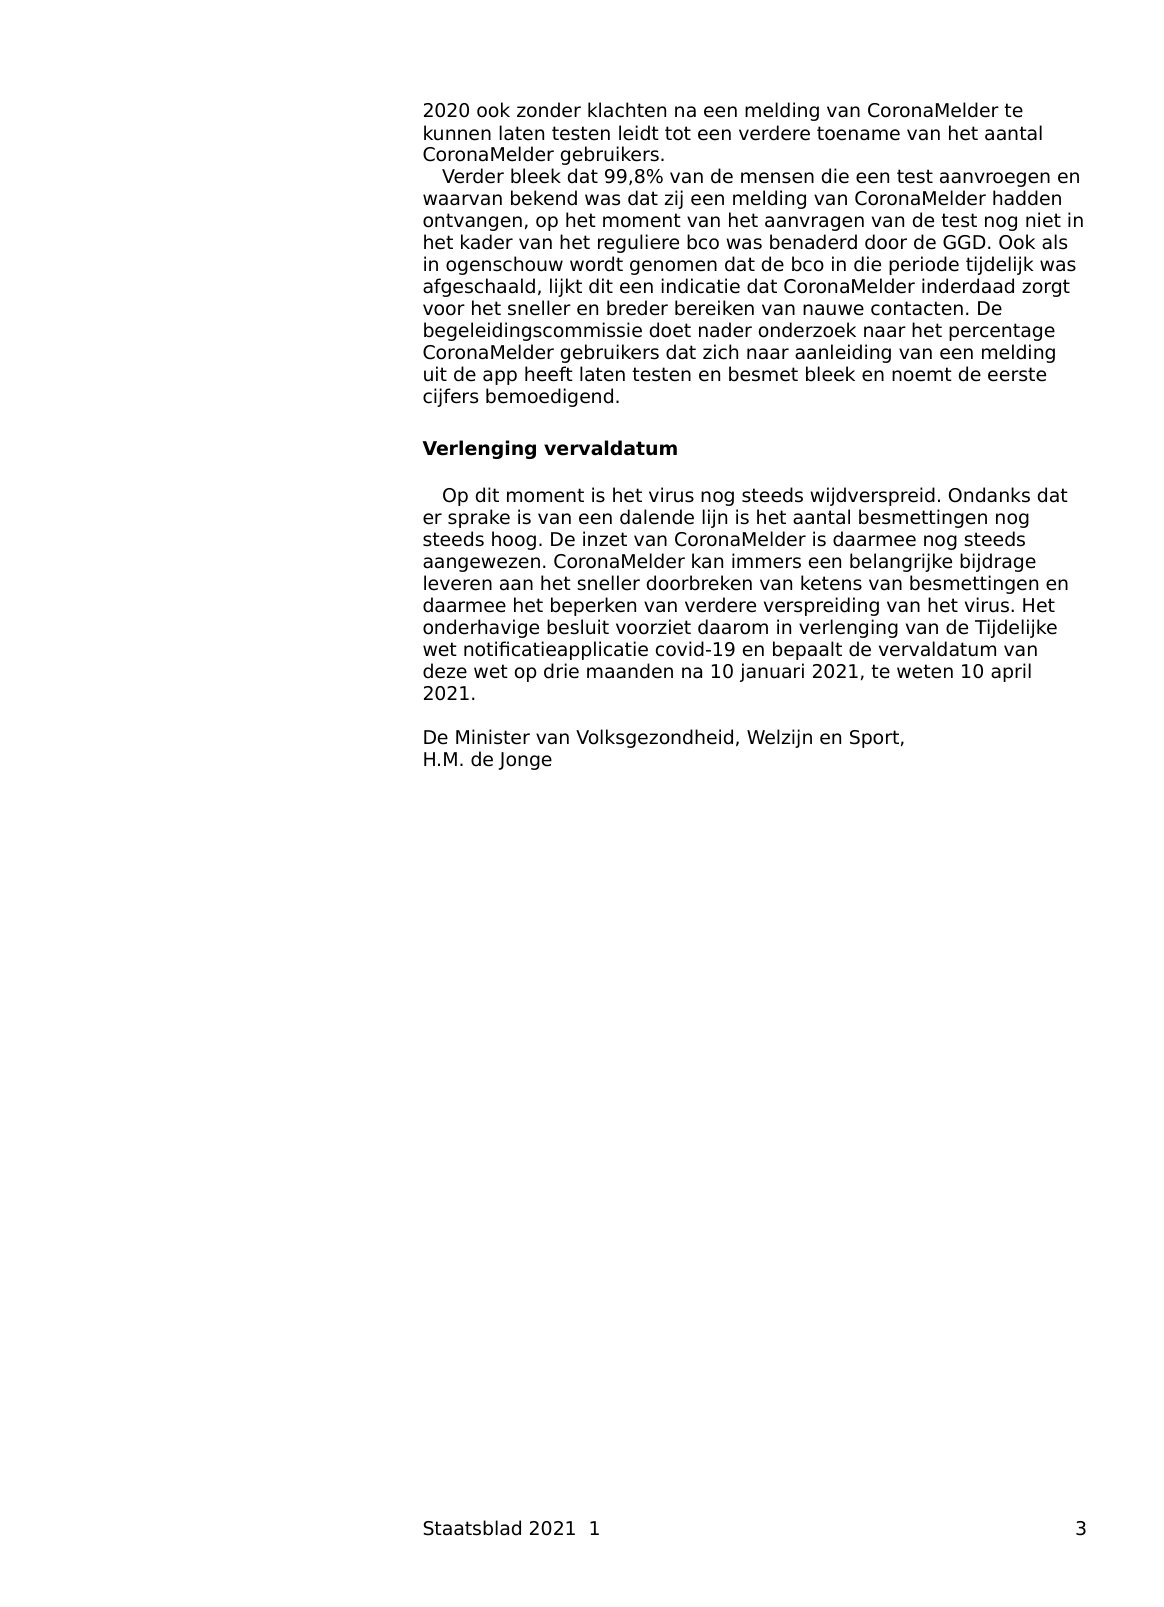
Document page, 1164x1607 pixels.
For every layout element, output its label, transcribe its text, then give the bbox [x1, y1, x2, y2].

text De Minister van Volksgezondheid, Welzijn en Sport, H.M. de Jonge [422, 727, 1087, 771]
text Verder bleek dat 99,8% van de mensen die een test aanvroegen en waarvan bekend was dat zij een melding van CoronaMelder hadden ontvangen, op het moment van het aanvragen van de test nog niet in het kader van het reguliere bco was benaderd door de GGD. Ook als in ogenschouw wordt genomen dat de bco in die periode tijdelijk was afgeschaald, lijkt dit een indicatie dat CoronaMelder inderdaad zorgt voor het sneller en breder bereiken van nauwe contacten. De begeleidingscommissie doet nader onderzoek naar het percentage CoronaMelder gebruikers dat zich naar aanleiding van een melding uit de app heeft laten testen en besmet bleek en noemt de eerste cijfers bemoedigend. [422, 166, 1087, 408]
text Op dit moment is het virus nog steeds wijdverspreid. Ondanks dat er sprake is van een dalende lijn is het aantal besmettingen nog steeds hoog. De inzet van CoronaMelder is daarmee nog steeds aangewezen. CoronaMelder kan immers een belangrijke bijdrage leveren aan het sneller doorbreken van ketens van besmettingen en daarmee het beperken van verdere verspreiding van het virus. Het onderhavige besluit voorziet daarom in verlenging van de Tijdelijke wet notificatieapplicatie covid-19 en bepaalt de vervaldatum van deze wet op drie maanden na 10 januari 2021, te weten 10 april 2021. [422, 485, 1087, 705]
text 2020 ook zonder klachten na een melding van CoronaMelder te kunnen laten testen leidt tot een verdere toename van het aantal CoronaMelder gebruikers. [422, 100, 1087, 166]
subtitle Verlenging vervaldatum [422, 438, 1087, 460]
